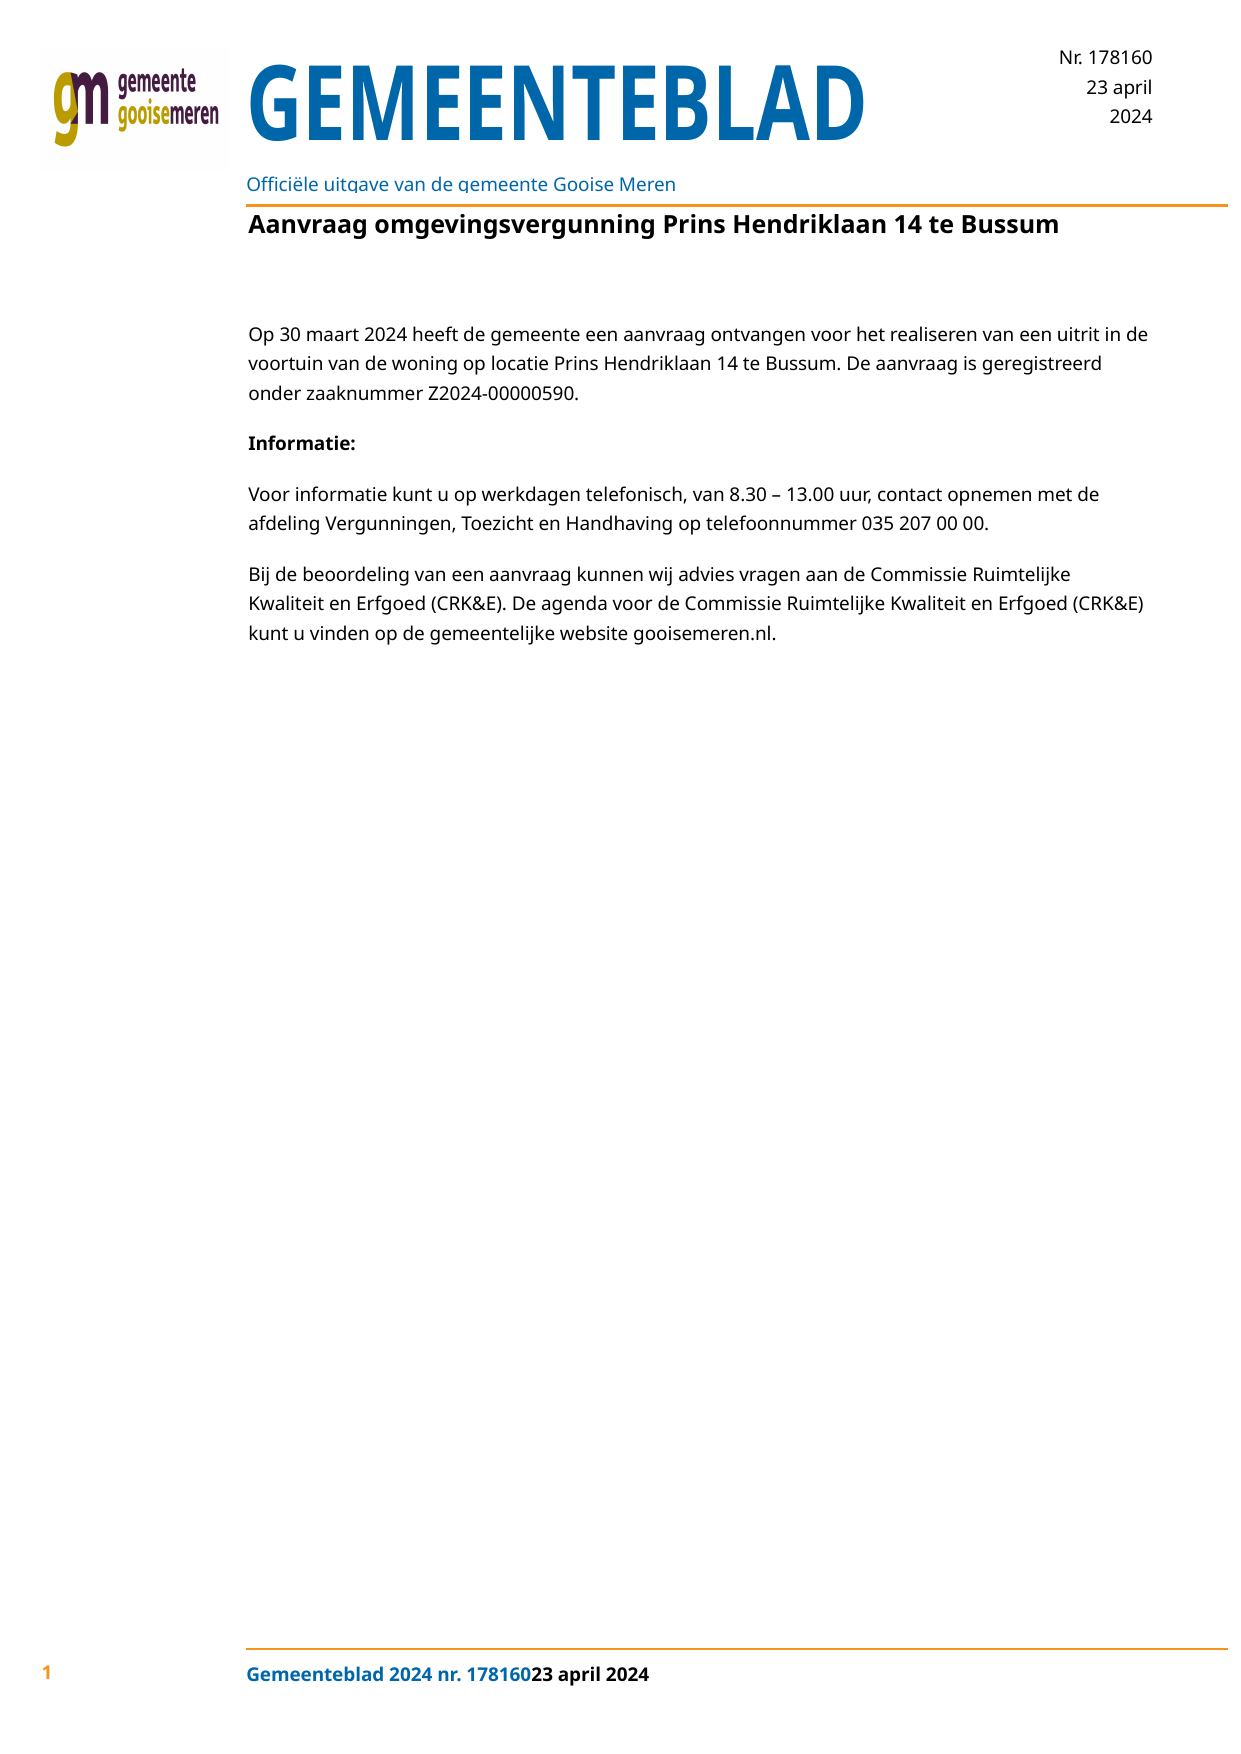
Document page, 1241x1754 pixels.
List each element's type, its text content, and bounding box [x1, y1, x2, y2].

text Bij de beoordeling van een aanvraag kunnen wij advies vragen aan de Commissie Ruimtelijke Kwaliteit en Erfgoed (CRK&E). De agenda voor de Commissie Ruimtelijke Kwaliteit en Erfgoed (CRK&E) kunt u vinden op de gemeentelijke website gooisemeren.nl. [248, 561, 1152, 646]
text Voor informatie kunt u op werkdagen telefonisch, van 8.30 – 13.00 uur, contact opnemen met de afdeling Vergunningen, Toezicht en Handhaving op telefoonnummer 035 207 00 00. [248, 481, 1152, 536]
text Informatie: [248, 430, 1152, 456]
picture [41, 47, 231, 172]
text Op 30 maart 2024 heeft de gemeente een aanvraag ontvangen voor het realiseren van een uitrit in de voortuin van de woning op locatie Prins Hendriklaan 14 te Bussum. De aanvraag is geregistreerd onder zaaknummer Z2024-00000590. [248, 321, 1152, 406]
text Aanvraag omgevingsvergunning Prins Hendriklaan 14 te Bussum [248, 207, 1152, 241]
